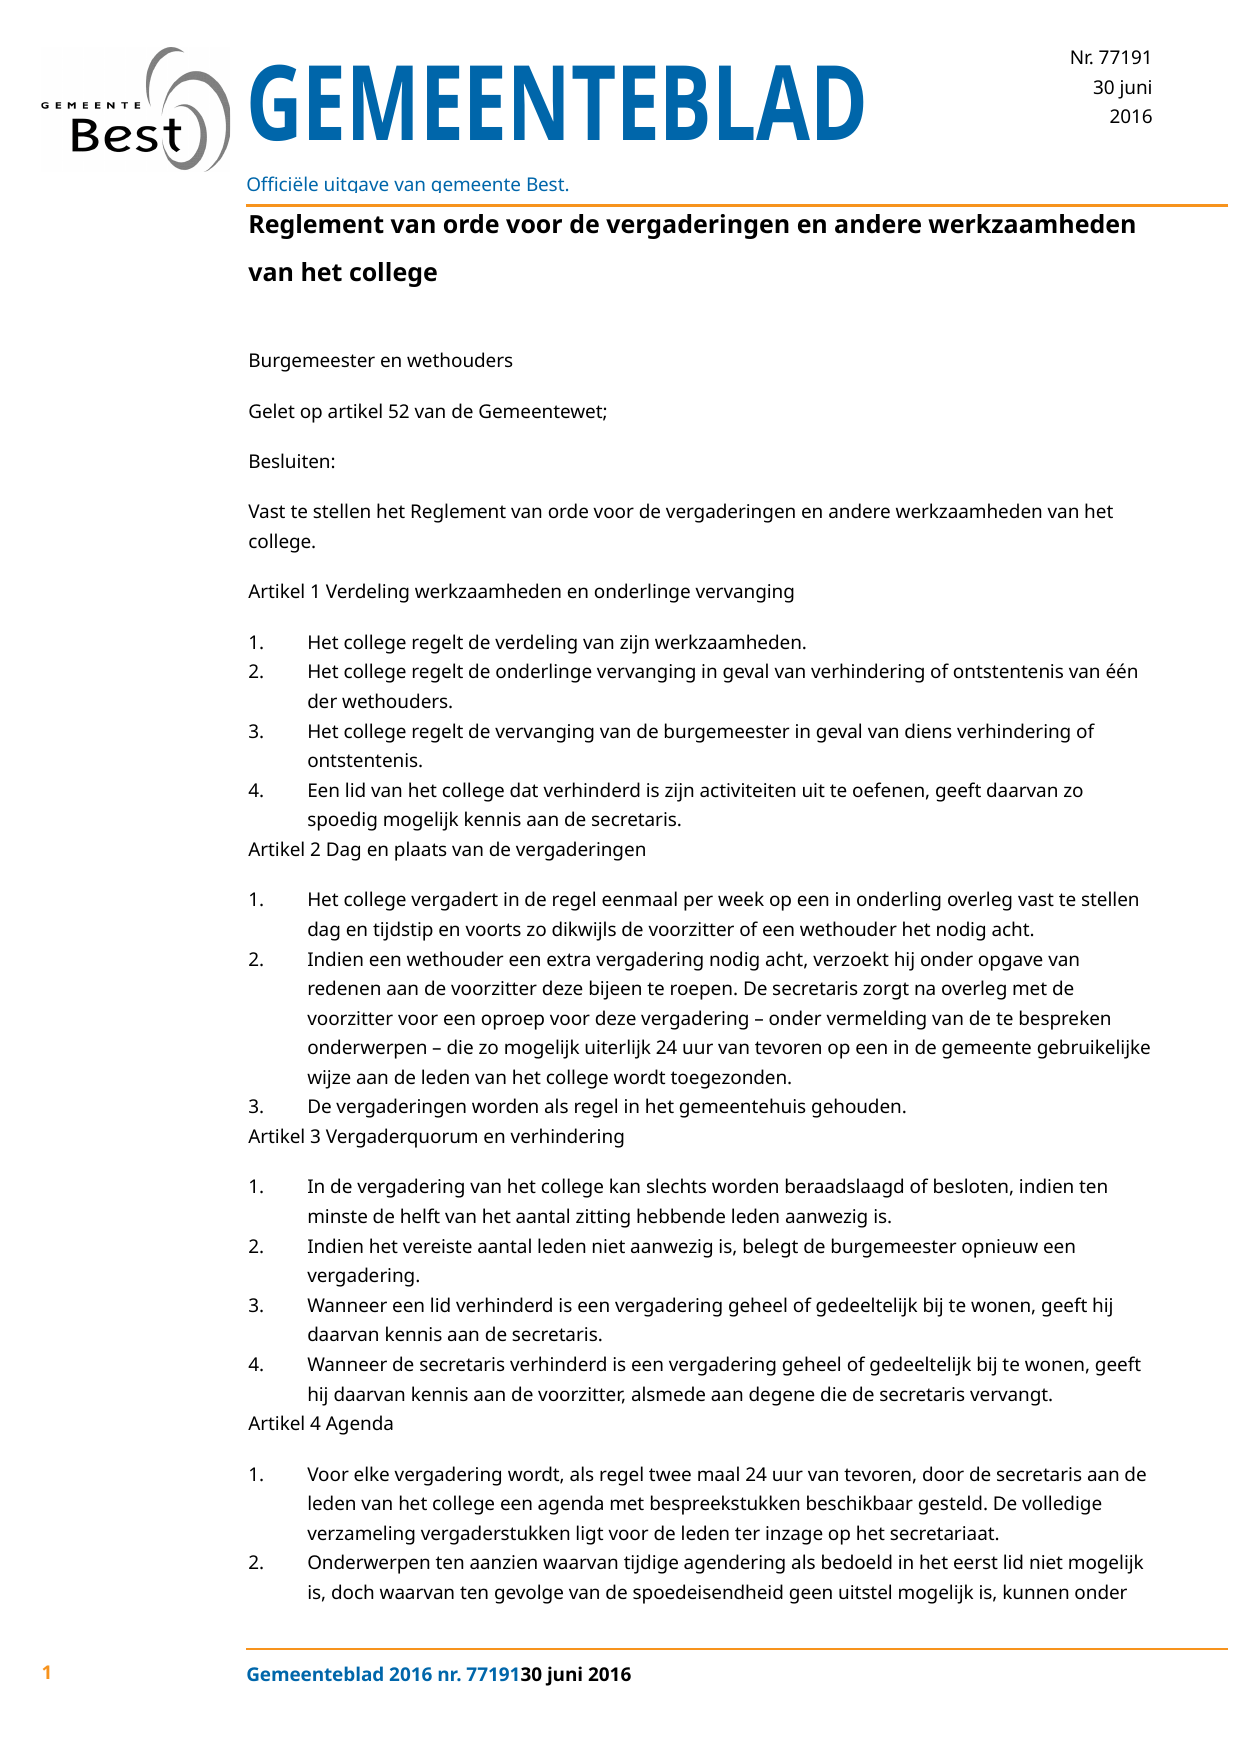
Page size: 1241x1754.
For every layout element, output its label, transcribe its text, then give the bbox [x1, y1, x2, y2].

text Vast te stellen het Reglement van orde voor de vergaderingen en andere werkzaamheden van het college. [248, 499, 1152, 554]
list Voor elke vergadering wordt, als regel twee maal 24 uur van tevoren, door de secretaris aan de leden van het college een agenda met bespreekstukken beschikbaar gesteld. De volledige verzameling vergaderstukken ligt voor de leden ter inzage op het secretariaat. [248, 1461, 1152, 1546]
list Indien een wethouder een extra vergadering nodig acht, verzoekt hij onder opgave van redenen aan de voorzitter deze bijeen te roepen. De secretaris zorgt na overleg met de voorzitter voor een oproep voor deze vergadering – onder vermelding van de te bespreken onderwerpen – die zo mogelijk uiterlijk 24 uur van tevoren op een in de gemeente gebruikelijke wijze aan de leden van het college wordt toegezonden. [248, 946, 1152, 1090]
list Onderwerpen ten aanzien waarvan tijdige agendering als bedoeld in het eerst lid niet mogelijk is, doch waarvan ten gevolge van de spoedeisendheid geen uitstel mogelijk is, kunnen onder [248, 1549, 1152, 1605]
list Het college vergadert in de regel eenmaal per week op een in onderling overleg vast te stellen dag en tijdstip en voorts zo dikwijls de voorzitter of een wethouder het nodig acht. [248, 887, 1152, 942]
list Het college regelt de onderlinge vervanging in geval van verhindering of ontstentenis van één der wethouders. [248, 659, 1152, 714]
list Een lid van het college dat verhinderd is zijn activiteiten uit te oefenen, geeft daarvan zo spoedig mogelijk kennis aan de secretaris. [248, 777, 1152, 832]
list Het college regelt de vervanging van de burgemeester in geval van diens verhindering of ontstentenis. [248, 718, 1152, 773]
list Wanneer een lid verhinderd is een vergadering geheel of gedeeltelijk bij te wonen, geeft hij daarvan kennis aan de secretaris. [248, 1292, 1152, 1347]
text Burgemeester en wethouders [248, 347, 1152, 373]
picture [41, 47, 231, 172]
list In de vergadering van het college kan slechts worden beraadslaagd of besloten, indien ten minste de helft van het aantal zitting hebbende leden aanwezig is. [248, 1174, 1152, 1229]
text Artikel 4 Agenda [248, 1410, 1152, 1436]
text Artikel 1 Verdeling werkzaamheden en onderlinge vervanging [248, 579, 1152, 604]
list Het college regelt de verdeling van zijn werkzaamheden. [248, 629, 1152, 655]
text Reglement van orde voor de vergaderingen en andere werkzaamheden van het college [248, 207, 1152, 288]
list Indien het vereiste aantal leden niet aanwezig is, belegt de burgemeester opnieuw een vergadering. [248, 1233, 1152, 1288]
text Artikel 3 Vergaderquorum en verhindering [248, 1123, 1152, 1149]
list De vergaderingen worden als regel in het gemeentehuis gehouden. [248, 1094, 1152, 1119]
list Wanneer de secretaris verhinderd is een vergadering geheel of gedeeltelijk bij te wonen, geeft hij daarvan kennis aan de voorzitter, alsmede aan degene die de secretaris vervangt. [248, 1351, 1152, 1407]
text Gelet op artikel 52 van de Gemeentewet; [248, 398, 1152, 424]
text Artikel 2 Dag en plaats van de vergaderingen [248, 836, 1152, 862]
text Besluiten: [248, 448, 1152, 474]
